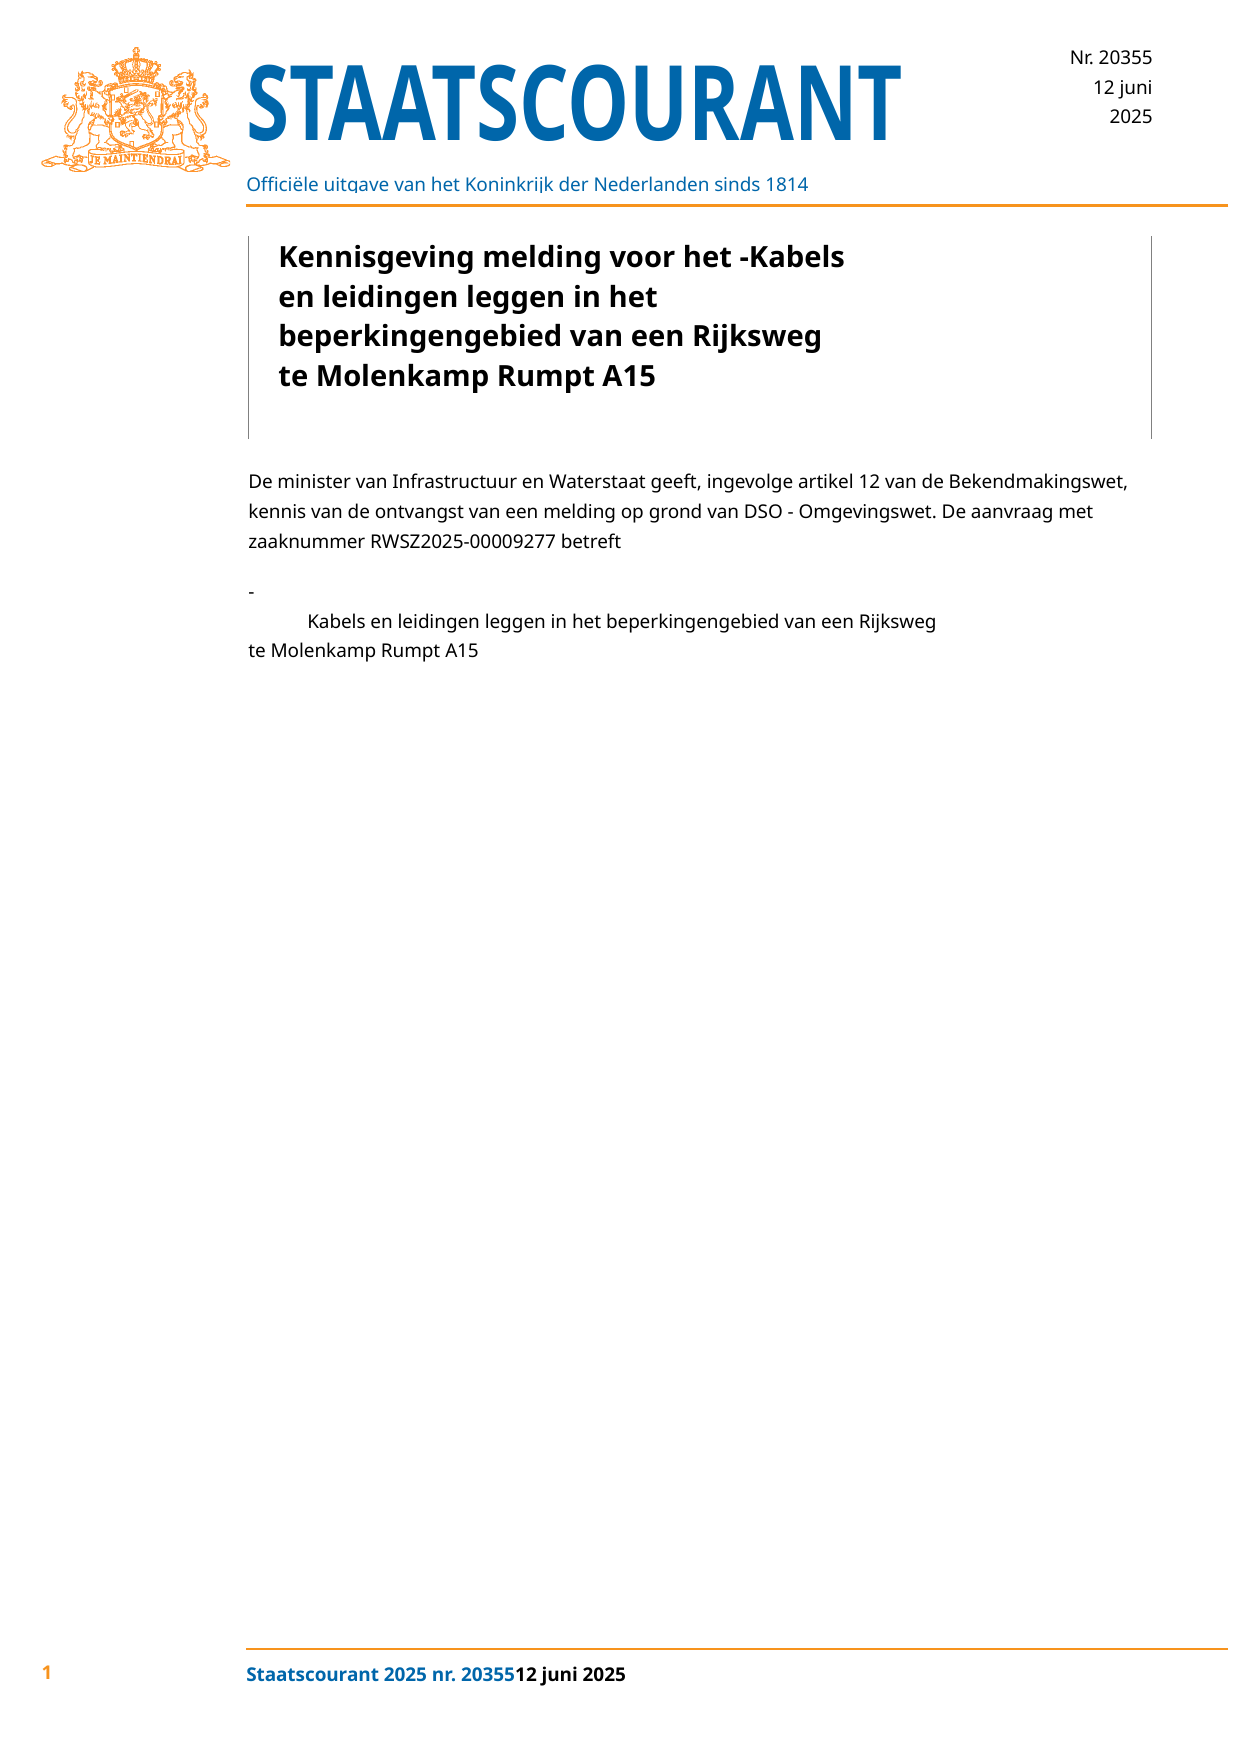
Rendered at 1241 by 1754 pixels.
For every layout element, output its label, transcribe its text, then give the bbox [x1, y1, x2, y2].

table_header [1090, 236, 1151, 413]
list Kabels en leidingen leggen in het beperkingengebied van een Rijksweg [248, 608, 1152, 633]
table_header [850, 414, 1151, 439]
picture [912, 236, 1090, 414]
table_header [850, 236, 912, 413]
picture [41, 47, 231, 172]
text te Molenkamp Rumpt A15 [248, 637, 1152, 663]
text De minister van Infrastructuur en Waterstaat geeft, ingevolge artikel 12 van de Bekendmakingswet, kennis van de ontvangst van een melding op grond van DSO - Omgevingswet. De aanvraag met zaaknummer RWSZ2025-00009277 betreft [248, 469, 1152, 553]
table_header Kennisgeving melding voor het -Kabels en leidingen leggen in het beperkingengebied van een Rijksweg te Molenkamp Rumpt A15 [249, 236, 850, 439]
